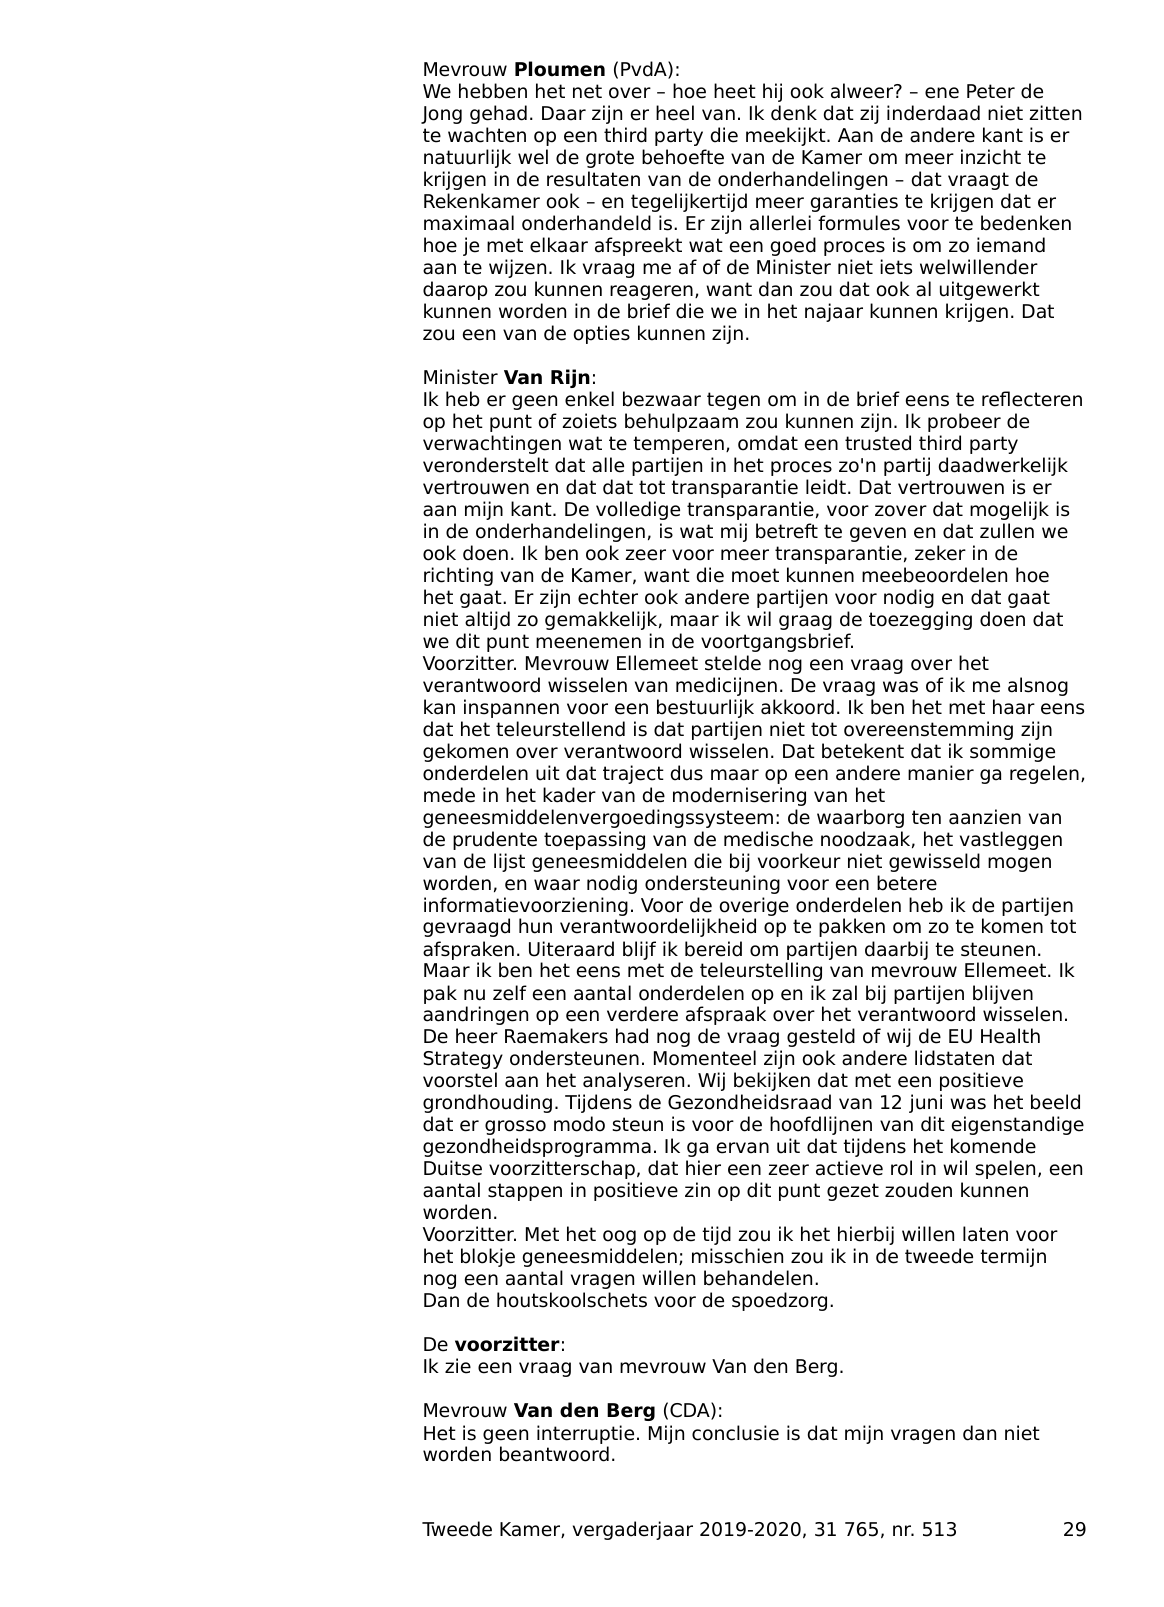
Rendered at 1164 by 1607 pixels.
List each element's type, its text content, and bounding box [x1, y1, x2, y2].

text Ik heb er geen enkel bezwaar tegen om in de brief eens te reflecteren op het punt of zoiets behulpzaam zou kunnen zijn. Ik probeer de verwachtingen wat te temperen, omdat een trusted third party veronderstelt dat alle partijen in het proces zo'n partij daadwerkelijk vertrouwen en dat dat tot transparantie leidt. Dat vertrouwen is er aan mijn kant. De volledige transparantie, voor zover dat mogelijk is in de onderhandelingen, is wat mij betreft te geven en dat zullen we ook doen. Ik ben ook zeer voor meer transparantie, zeker in de richting van de Kamer, want die moet kunnen meebeoordelen hoe het gaat. Er zijn echter ook andere partijen voor nodig en dat gaat niet altijd zo gemakkelijk, maar ik wil graag de toezegging doen dat we dit punt meenemen in de voortgangsbrief. [422, 389, 1087, 653]
text Het is geen interruptie. Mijn conclusie is dat mijn vragen dan niet worden beantwoord. [422, 1422, 1087, 1466]
text Mevrouw Ploumen (PvdA): [422, 59, 1087, 81]
text Ik zie een vraag van mevrouw Van den Berg. [422, 1356, 1087, 1378]
text Dan de houtskoolschets voor de spoedzorg. [422, 1290, 1087, 1312]
text De voorzitter: [422, 1334, 1087, 1356]
text De heer Raemakers had nog de vraag gesteld of wij de EU Health Strategy ondersteunen. Momenteel zijn ook andere lidstaten dat voorstel aan het analyseren. Wij bekijken dat met een positieve grondhouding. Tijdens de Gezondheidsraad van 12 juni was het beeld dat er grosso modo steun is voor de hoofdlijnen van dit eigenstandige gezondheidsprogramma. Ik ga ervan uit dat tijdens het komende Duitse voorzitterschap, dat hier een zeer actieve rol in wil spelen, een aantal stappen in positieve zin op dit punt gezet zouden kunnen worden. [422, 1026, 1087, 1224]
text Minister Van Rijn: [422, 367, 1087, 389]
text We hebben het net over – hoe heet hij ook alweer? – ene Peter de Jong gehad. Daar zijn er heel van. Ik denk dat zij inderdaad niet zitten te wachten op een third party die meekijkt. Aan de andere kant is er natuurlijk wel de grote behoefte van de Kamer om meer inzicht te krijgen in de resultaten van de onderhandelingen – dat vraagt de Rekenkamer ook – en tegelijkertijd meer garanties te krijgen dat er maximaal onderhandeld is. Er zijn allerlei formules voor te bedenken hoe je met elkaar afspreekt wat een goed proces is om zo iemand aan te wijzen. Ik vraag me af of de Minister niet iets welwillender daarop zou kunnen reageren, want dan zou dat ook al uitgewerkt kunnen worden in de brief die we in het najaar kunnen krijgen. Dat zou een van de opties kunnen zijn. [422, 81, 1087, 345]
text Mevrouw Van den Berg (CDA): [422, 1400, 1087, 1422]
text Voorzitter. Met het oog op de tijd zou ik het hierbij willen laten voor het blokje geneesmiddelen; misschien zou ik in de tweede termijn nog een aantal vragen willen behandelen. [422, 1224, 1087, 1290]
text Voorzitter. Mevrouw Ellemeet stelde nog een vraag over het verantwoord wisselen van medicijnen. De vraag was of ik me alsnog kan inspannen voor een bestuurlijk akkoord. Ik ben het met haar eens dat het teleurstellend is dat partijen niet tot overeenstemming zijn gekomen over verantwoord wisselen. Dat betekent dat ik sommige onderdelen uit dat traject dus maar op een andere manier ga regelen, mede in het kader van de modernisering van het geneesmiddelenvergoedingssysteem: de waarborg ten aanzien van de prudente toepassing van de medische noodzaak, het vastleggen van de lijst geneesmiddelen die bij voorkeur niet gewisseld mogen worden, en waar nodig ondersteuning voor een betere informatievoorziening. Voor de overige onderdelen heb ik de partijen gevraagd hun verantwoordelijkheid op te pakken om zo te komen tot afspraken. Uiteraard blijf ik bereid om partijen daarbij te steunen. Maar ik ben het eens met de teleurstelling van mevrouw Ellemeet. Ik pak nu zelf een aantal onderdelen op en ik zal bij partijen blijven aandringen op een verdere afspraak over het verantwoord wisselen. [422, 653, 1087, 1026]
